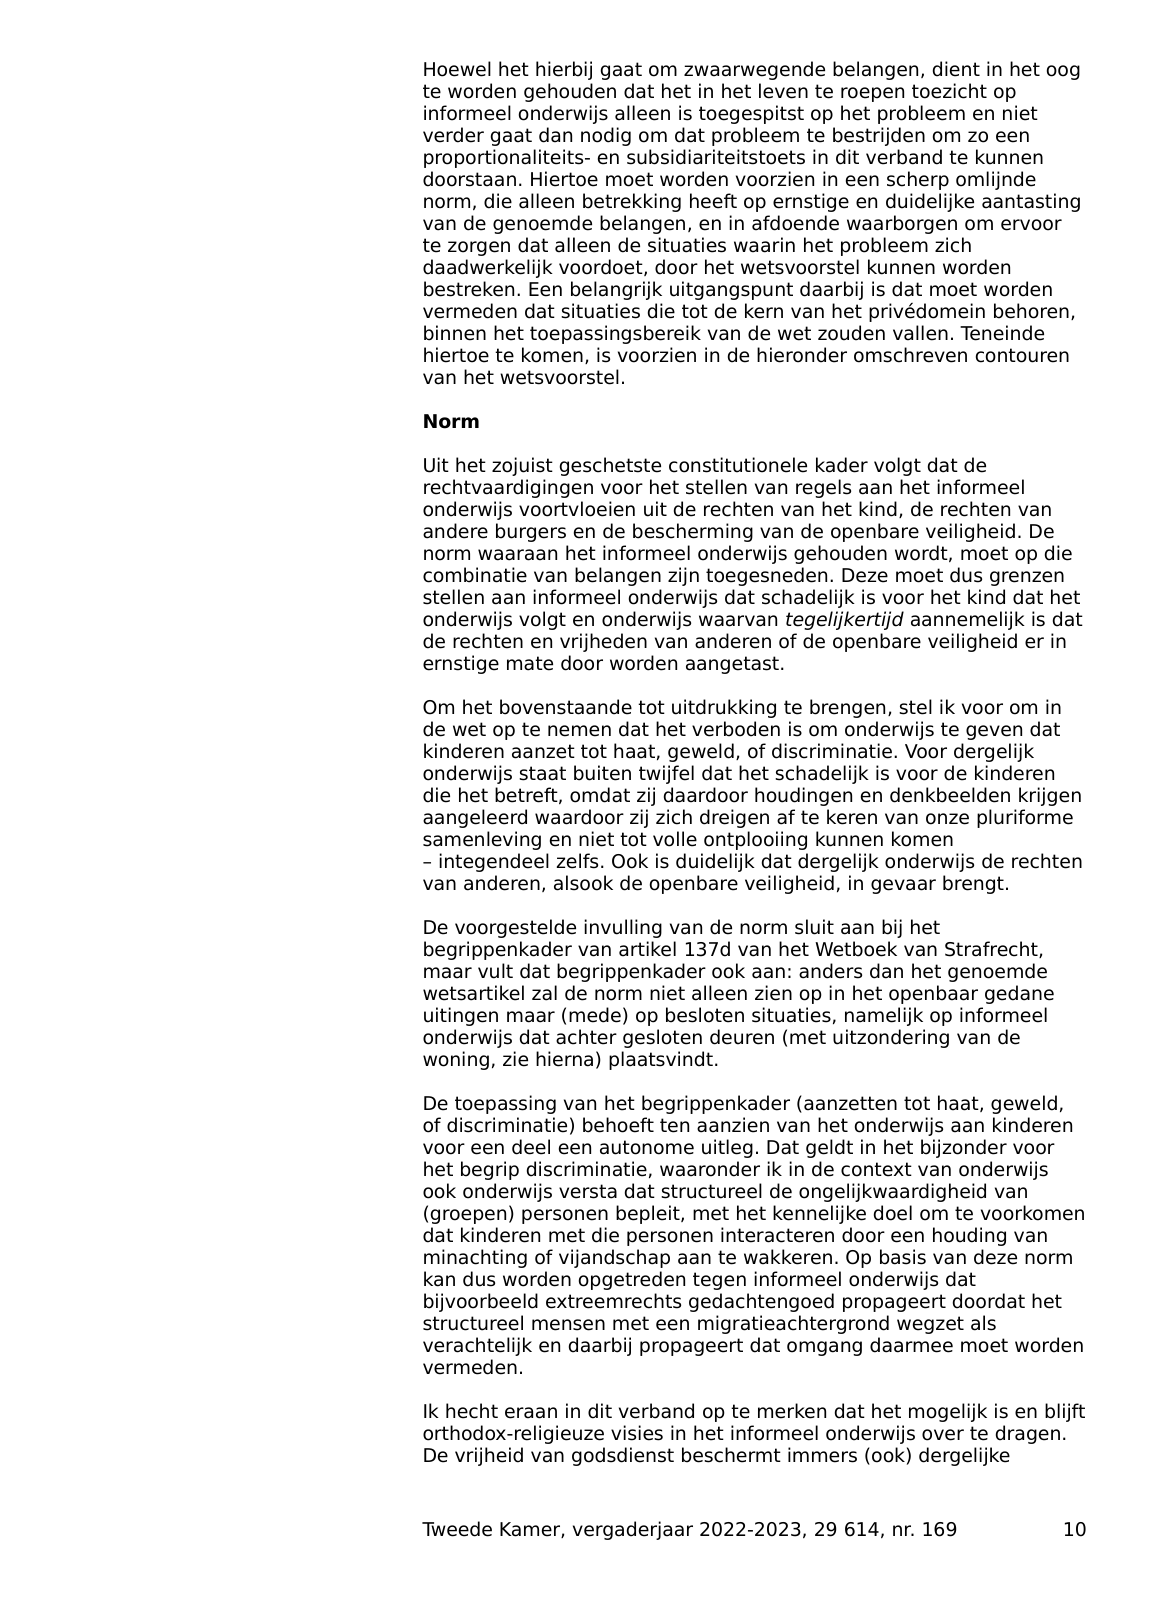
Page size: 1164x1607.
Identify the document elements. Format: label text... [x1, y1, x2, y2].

text De voorgestelde invulling van de norm sluit aan bij het begrippenkader van artikel 137d van het Wetboek van Strafrecht, maar vult dat begrippenkader ook aan: anders dan het genoemde wetsartikel zal de norm niet alleen zien op in het openbaar gedane uitingen maar (mede) op besloten situaties, namelijk op informeel onderwijs dat achter gesloten deuren (met uitzondering van de woning, zie hierna) plaatsvindt. [422, 917, 1087, 1071]
subtitle Norm [422, 411, 1087, 433]
text Uit het zojuist geschetste constitutionele kader volgt dat de rechtvaardigingen voor het stellen van regels aan het informeel onderwijs voortvloeien uit de rechten van het kind, de rechten van andere burgers en de bescherming van de openbare veiligheid. De norm waaraan het informeel onderwijs gehouden wordt, moet op die combinatie van belangen zijn toegesneden. Deze moet dus grenzen stellen aan informeel onderwijs dat schadelijk is voor het kind dat het onderwijs volgt en onderwijs waarvan tegelijkertijd aannemelijk is dat de rechten en vrijheden van anderen of de openbare veiligheid er in ernstige mate door worden aangetast. [422, 455, 1087, 675]
text Hoewel het hierbij gaat om zwaarwegende belangen, dient in het oog te worden gehouden dat het in het leven te roepen toezicht op informeel onderwijs alleen is toegespitst op het probleem en niet verder gaat dan nodig om dat probleem te bestrijden om zo een proportionaliteits- en subsidiariteitstoets in dit verband te kunnen doorstaan. Hiertoe moet worden voorzien in een scherp omlijnde norm, die alleen betrekking heeft op ernstige en duidelijke aantasting van de genoemde belangen, en in afdoende waarborgen om ervoor te zorgen dat alleen de situaties waarin het probleem zich daadwerkelijk voordoet, door het wetsvoorstel kunnen worden bestreken. Een belangrijk uitgangspunt daarbij is dat moet worden vermeden dat situaties die tot de kern van het privédomein behoren, binnen het toepassingsbereik van de wet zouden vallen. Teneinde hiertoe te komen, is voorzien in de hieronder omschreven contouren van het wetsvoorstel. [422, 59, 1087, 389]
text Om het bovenstaande tot uitdrukking te brengen, stel ik voor om in de wet op te nemen dat het verboden is om onderwijs te geven dat kinderen aanzet tot haat, geweld, of discriminatie. Voor dergelijk onderwijs staat buiten twijfel dat het schadelijk is voor de kinderen die het betreft, omdat zij daardoor houdingen en denkbeelden krijgen aangeleerd waardoor zij zich dreigen af te keren van onze pluriforme samenleving en niet tot volle ontplooiing kunnen komen – integendeel zelfs. Ook is duidelijk dat dergelijk onderwijs de rechten van anderen, alsook de openbare veiligheid, in gevaar brengt. [422, 697, 1087, 895]
text De toepassing van het begrippenkader (aanzetten tot haat, geweld, of discriminatie) behoeft ten aanzien van het onderwijs aan kinderen voor een deel een autonome uitleg. Dat geldt in het bijzonder voor het begrip discriminatie, waaronder ik in de context van onderwijs ook onderwijs versta dat structureel de ongelijkwaardigheid van (groepen) personen bepleit, met het kennelijke doel om te voorkomen dat kinderen met die personen interacteren door een houding van minachting of vijandschap aan te wakkeren. Op basis van deze norm kan dus worden opgetreden tegen informeel onderwijs dat bijvoorbeeld extreemrechts gedachtengoed propageert doordat het structureel mensen met een migratieachtergrond wegzet als verachtelijk en daarbij propageert dat omgang daarmee moet worden vermeden. [422, 1093, 1087, 1379]
text Ik hecht eraan in dit verband op te merken dat het mogelijk is en blijft orthodox-religieuze visies in het informeel onderwijs over te dragen. De vrijheid van godsdienst beschermt immers (ook) dergelijke [422, 1401, 1087, 1467]
